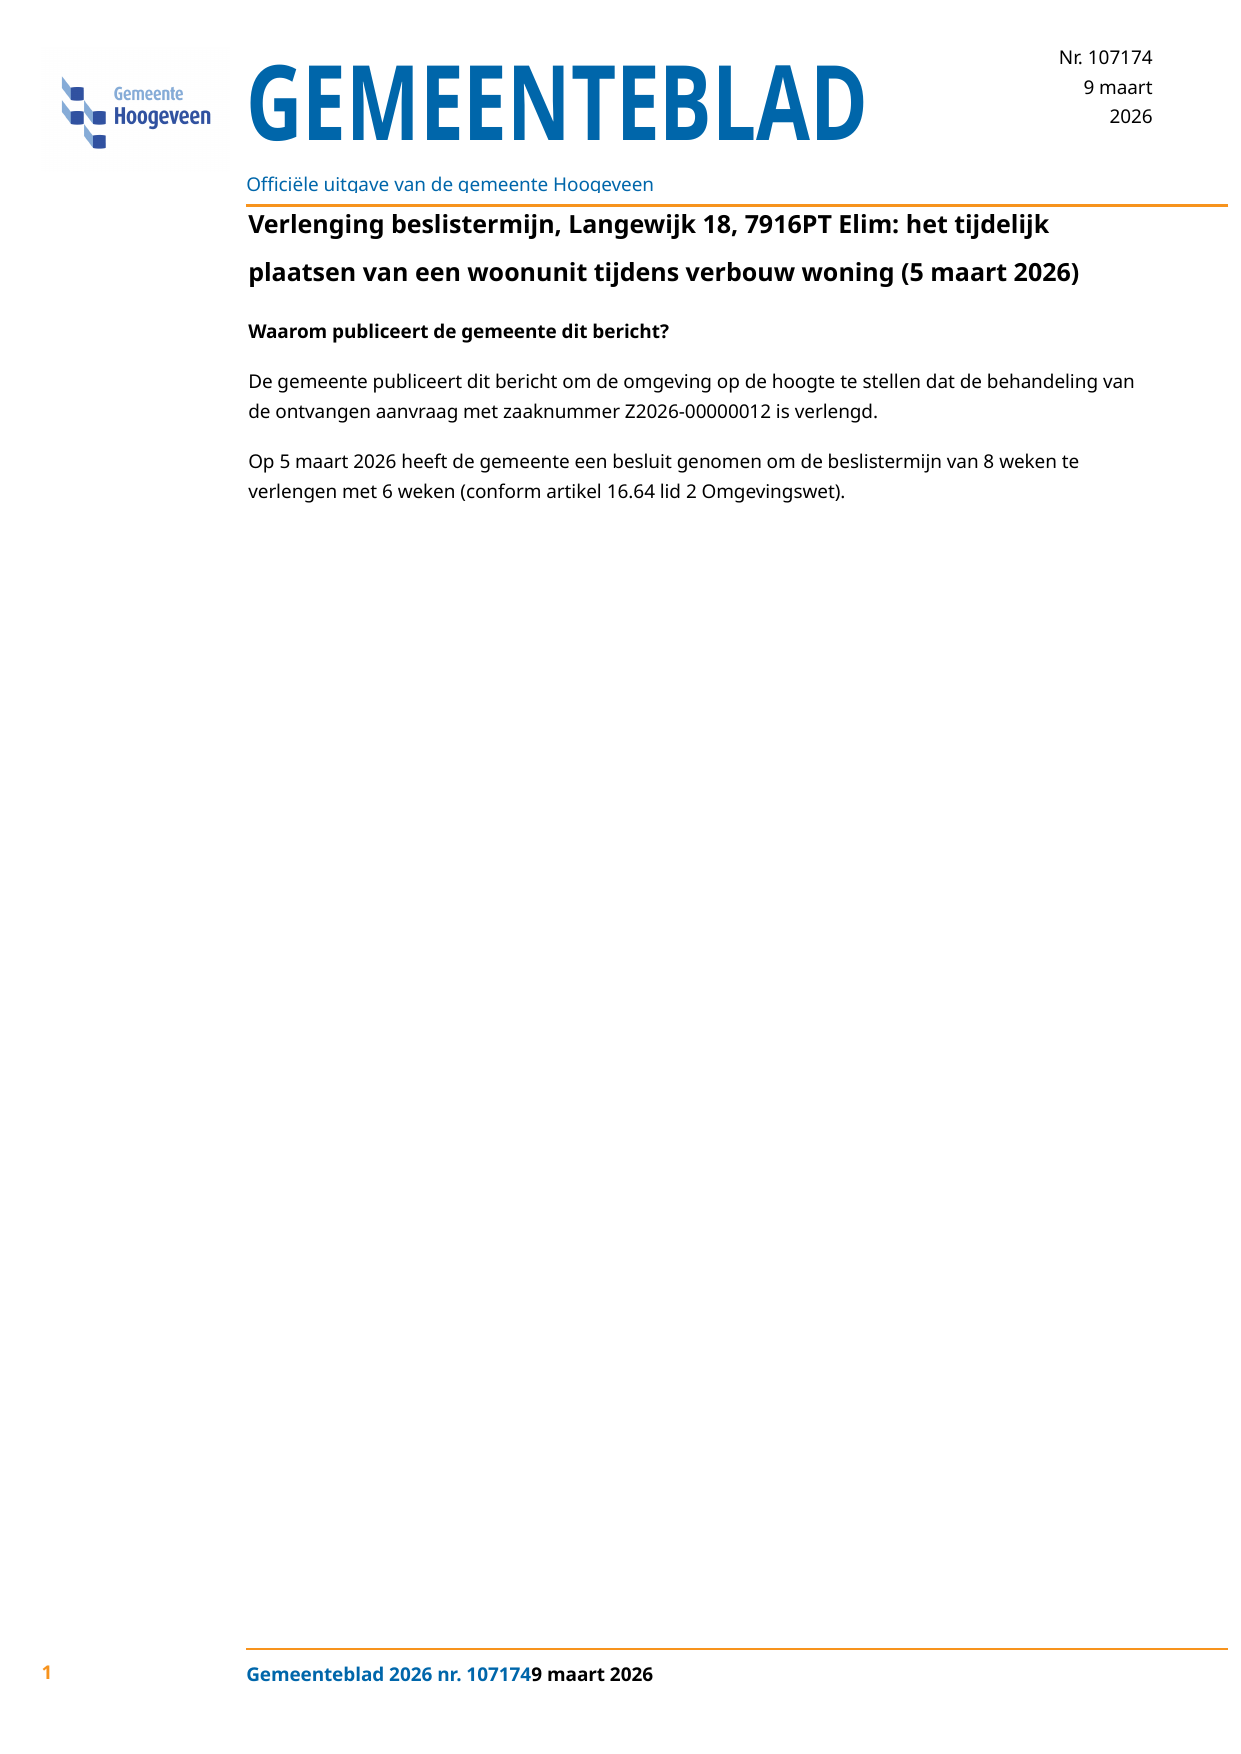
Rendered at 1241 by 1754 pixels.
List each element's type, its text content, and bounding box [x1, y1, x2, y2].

text De gemeente publiceert dit bericht om de omgeving op de hoogte te stellen dat de behandeling van de ontvangen aanvraag met zaaknummer Z2026-00000012 is verlengd. [248, 368, 1152, 424]
text Waarom publiceert de gemeente dit bericht? [248, 318, 1152, 344]
text Verlenging beslistermijn, Langewijk 18, 7916PT Elim: het tijdelijk plaatsen van een woonunit tijdens verbouw woning (5 maart 2026) [248, 207, 1152, 288]
picture [41, 47, 231, 172]
text Op 5 maart 2026 heeft de gemeente een besluit genomen om de beslistermijn van 8 weken te verlengen met 6 weken (conform artikel 16.64 lid 2 Omgevingswet). [248, 448, 1152, 504]
